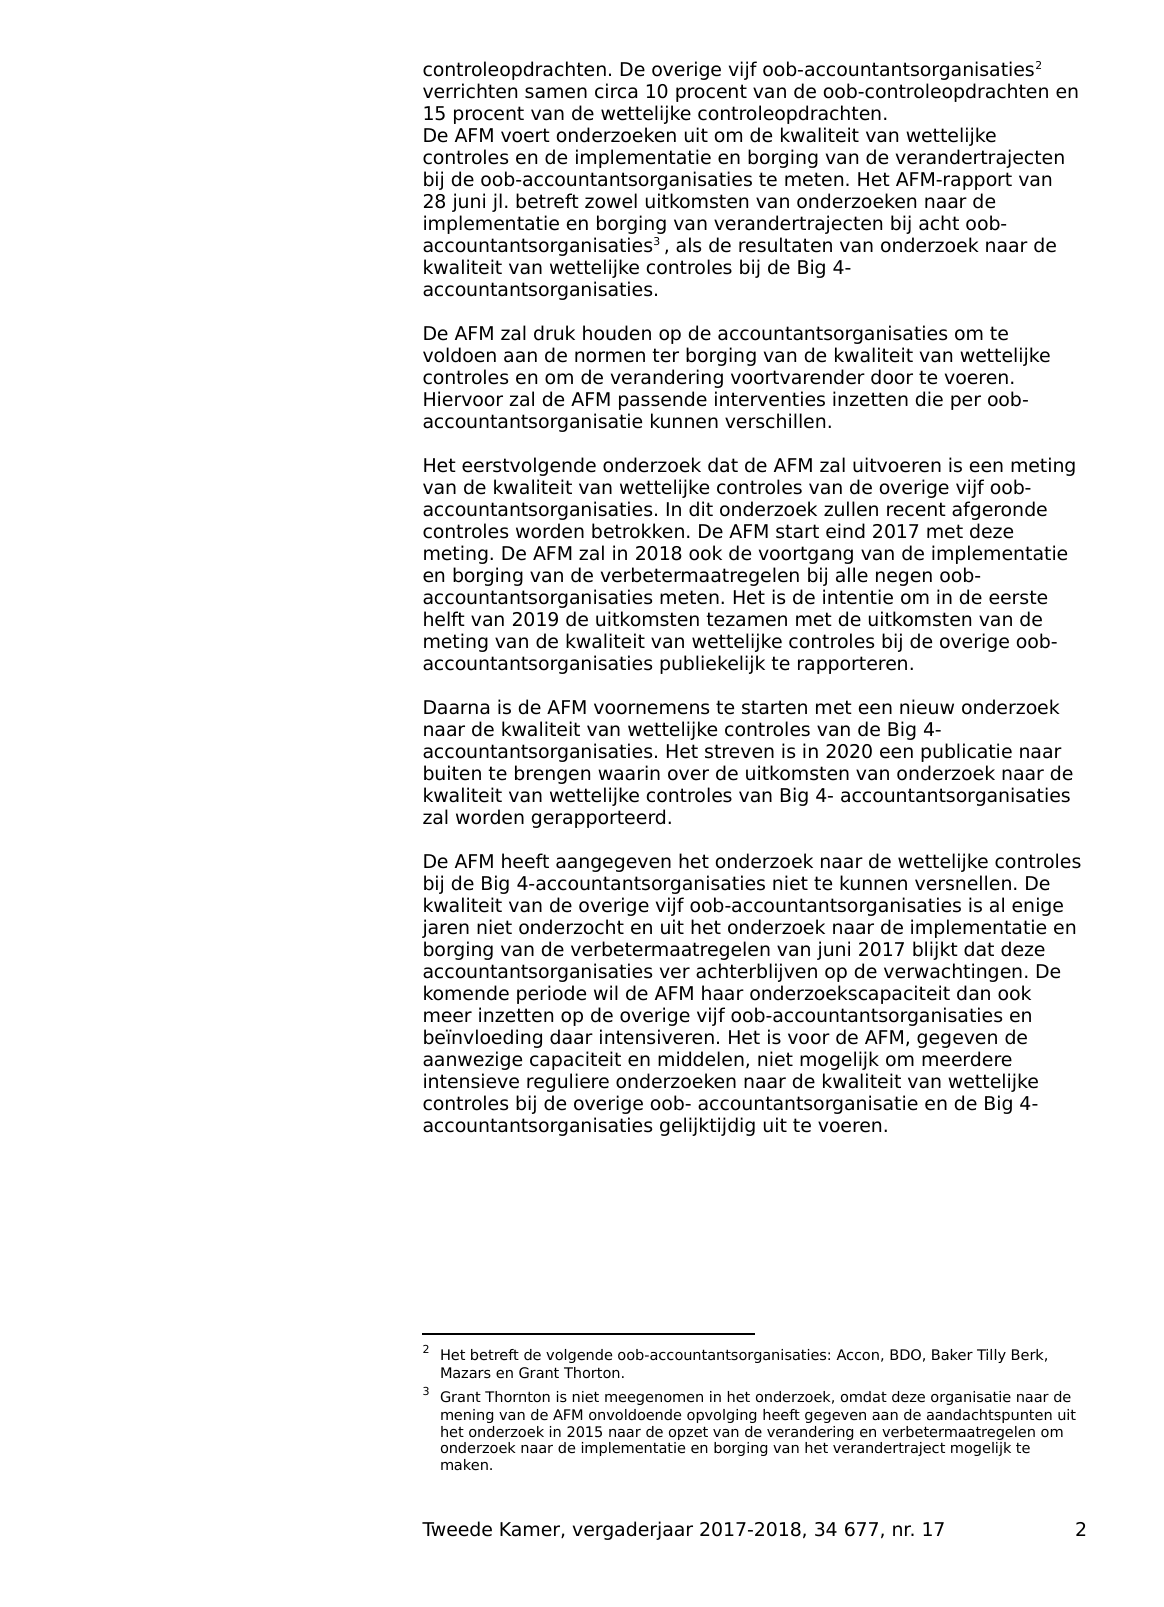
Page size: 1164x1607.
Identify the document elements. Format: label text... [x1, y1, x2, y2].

text Het betreft de volgende oob-accountantsorganisaties: Accon, BDO, Baker Tilly Berk, Mazars en Grant Thorton. [422, 1343, 1087, 1382]
text De AFM voert onderzoeken uit om de kwaliteit van wettelijke controles en de implementatie en borging van de verandertrajecten bij de oob-accountantsorganisaties te meten. Het AFM-rapport van 28 juni jl. betreft zowel uitkomsten van onderzoeken naar de implementatie en borging van verandertrajecten bij acht oob-accountantsorganisaties, als de resultaten van onderzoek naar de kwaliteit van wettelijke controles bij de Big 4-accountantsorganisaties. [422, 125, 1087, 301]
text Daarna is de AFM voornemens te starten met een nieuw onderzoek naar de kwaliteit van wettelijke controles van de Big 4-accountantsorganisaties. Het streven is in 2020 een publicatie naar buiten te brengen waarin over de uitkomsten van onderzoek naar de kwaliteit van wettelijke controles van Big 4- accountantsorganisaties zal worden gerapporteerd. [422, 697, 1087, 829]
text Het eerstvolgende onderzoek dat de AFM zal uitvoeren is een meting van de kwaliteit van wettelijke controles van de overige vijf oob-accountantsorganisaties. In dit onderzoek zullen recent afgeronde controles worden betrokken. De AFM start eind 2017 met deze meting. De AFM zal in 2018 ook de voortgang van de implementatie en borging van de verbetermaatregelen bij alle negen oob-accountantsorganisaties meten. Het is de intentie om in de eerste helft van 2019 de uitkomsten tezamen met de uitkomsten van de meting van de kwaliteit van wettelijke controles bij de overige oob- accountantsorganisaties publiekelijk te rapporteren. [422, 455, 1087, 675]
text Grant Thornton is niet meegenomen in het onderzoek, omdat deze organisatie naar de mening van de AFM onvoldoende opvolging heeft gegeven aan de aandachtspunten uit het onderzoek in 2015 naar de opzet van de verandering en verbetermaatregelen om onderzoek naar de implementatie en borging van het verandertraject mogelijk te maken. [422, 1385, 1087, 1474]
text controleopdrachten. De overige vijf oob-accountantsorganisaties verrichten samen circa 10 procent van de oob-controleopdrachten en 15 procent van de wettelijke controleopdrachten. [422, 59, 1087, 125]
text De AFM heeft aangegeven het onderzoek naar de wettelijke controles bij de Big 4-accountantsorganisaties niet te kunnen versnellen. De kwaliteit van de overige vijf oob-accountantsorganisaties is al enige jaren niet onderzocht en uit het onderzoek naar de implementatie en borging van de verbetermaatregelen van juni 2017 blijkt dat deze accountantsorganisaties ver achterblijven op de verwachtingen. De komende periode wil de AFM haar onderzoekscapaciteit dan ook meer inzetten op de overige vijf oob-accountantsorganisaties en beïnvloeding daar intensiveren. Het is voor de AFM, gegeven de aanwezige capaciteit en middelen, niet mogelijk om meerdere intensieve reguliere onderzoeken naar de kwaliteit van wettelijke controles bij de overige oob- accountantsorganisatie en de Big 4-accountantsorganisaties gelijktijdig uit te voeren. [422, 851, 1087, 1137]
text De AFM zal druk houden op de accountantsorganisaties om te voldoen aan de normen ter borging van de kwaliteit van wettelijke controles en om de verandering voortvarender door te voeren. Hiervoor zal de AFM passende interventies inzetten die per oob-accountantsorganisatie kunnen verschillen. [422, 323, 1087, 433]
